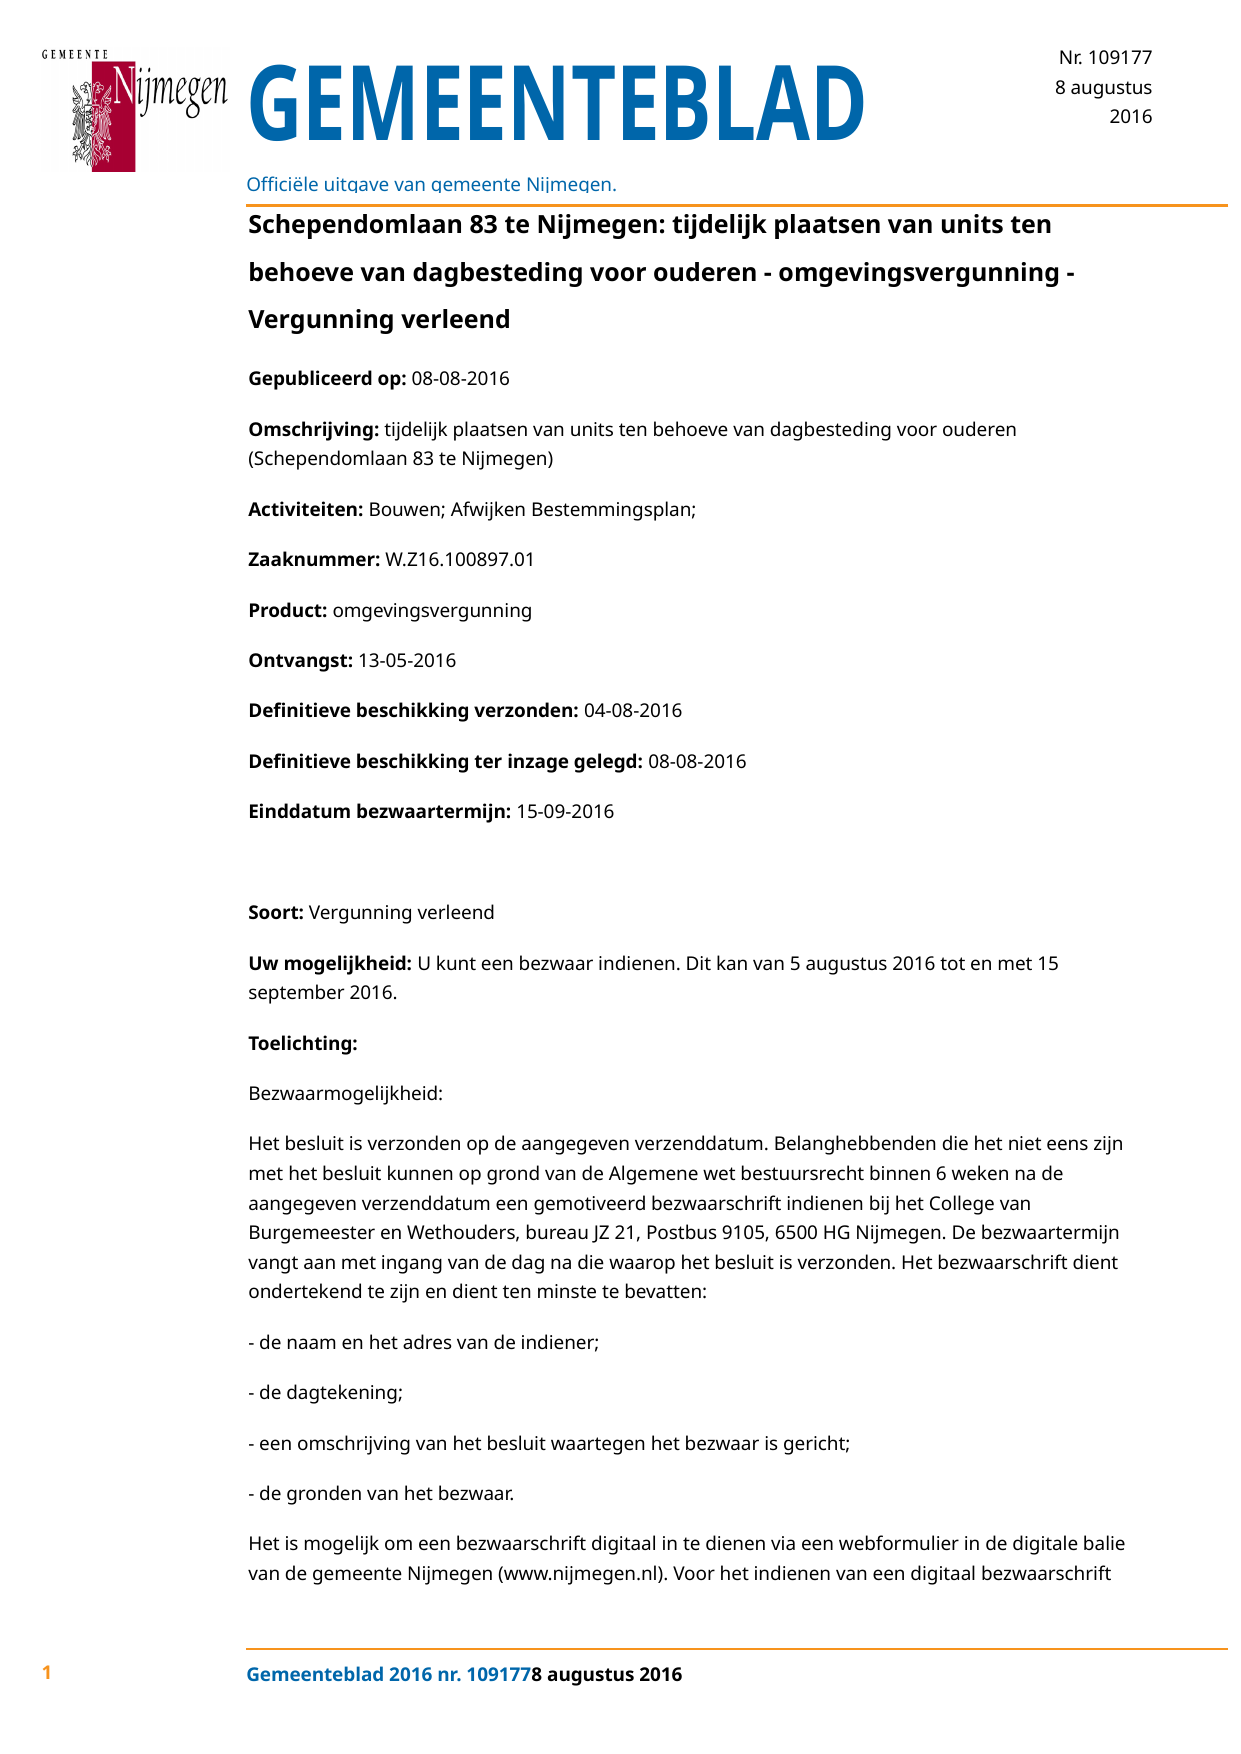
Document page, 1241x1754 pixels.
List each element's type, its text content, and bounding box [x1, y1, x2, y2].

text Gepubliceerd op: 08-08-2016 [248, 366, 1152, 391]
text Ontvangst: 13-05-2016 [248, 647, 1152, 673]
text Definitieve beschikking ter inzage gelegd: 08-08-2016 [248, 748, 1152, 774]
text Het is mogelijk om een bezwaarschrift digitaal in te dienen via een webformulier in de digitale balie van de gemeente Nijmegen (www.nijmegen.nl). Voor het indienen van een digitaal bezwaarschrift [248, 1531, 1152, 1586]
text Omschrijving: tijdelijk plaatsen van units ten behoeve van dagbesteding voor ouderen (Schependomlaan 83 te Nijmegen) [248, 416, 1152, 471]
text - de dagtekening; [248, 1379, 1152, 1405]
text Uw mogelijkheid: U kunt een bezwaar indienen. Dit kan van 5 augustus 2016 tot en met 15 september 2016. [248, 950, 1152, 1005]
text Soort: Vergunning verleend [248, 899, 1152, 925]
text Activiteiten: Bouwen; Afwijken Bestemmingsplan; [248, 496, 1152, 522]
picture [41, 47, 231, 172]
text Einddatum bezwaartermijn: 15-09-2016 [248, 798, 1152, 824]
text Bezwaarmogelijkheid: [248, 1080, 1152, 1106]
text Toelichting: [248, 1030, 1152, 1055]
text Schependomlaan 83 te Nijmegen: tijdelijk plaatsen van units ten behoeve van dagbesteding voor ouderen - omgevingsvergunning - Vergunning verleend [248, 207, 1152, 336]
text Zaaknummer: W.Z16.100897.01 [248, 546, 1152, 572]
text - de naam en het adres van de indiener; [248, 1329, 1152, 1354]
text - de gronden van het bezwaar. [248, 1480, 1152, 1506]
text Product: omgevingsvergunning [248, 597, 1152, 622]
text - een omschrijving van het besluit waartegen het bezwaar is gericht; [248, 1430, 1152, 1455]
text Definitieve beschikking verzonden: 04-08-2016 [248, 698, 1152, 723]
text Het besluit is verzonden op de aangegeven verzenddatum. Belanghebbenden die het niet eens zijn met het besluit kunnen op grond van de Algemene wet bestuursrecht binnen 6 weken na de aangegeven verzenddatum een gemotiveerd bezwaarschrift indienen bij het College van Burgemeester en Wethouders, bureau JZ 21, Postbus 9105, 6500 HG Nijmegen. De bezwaartermijn vangt aan met ingang van de dag na die waarop het besluit is verzonden. Het bezwaarschrift dient ondertekend te zijn en dient ten minste te bevatten: [248, 1131, 1152, 1304]
